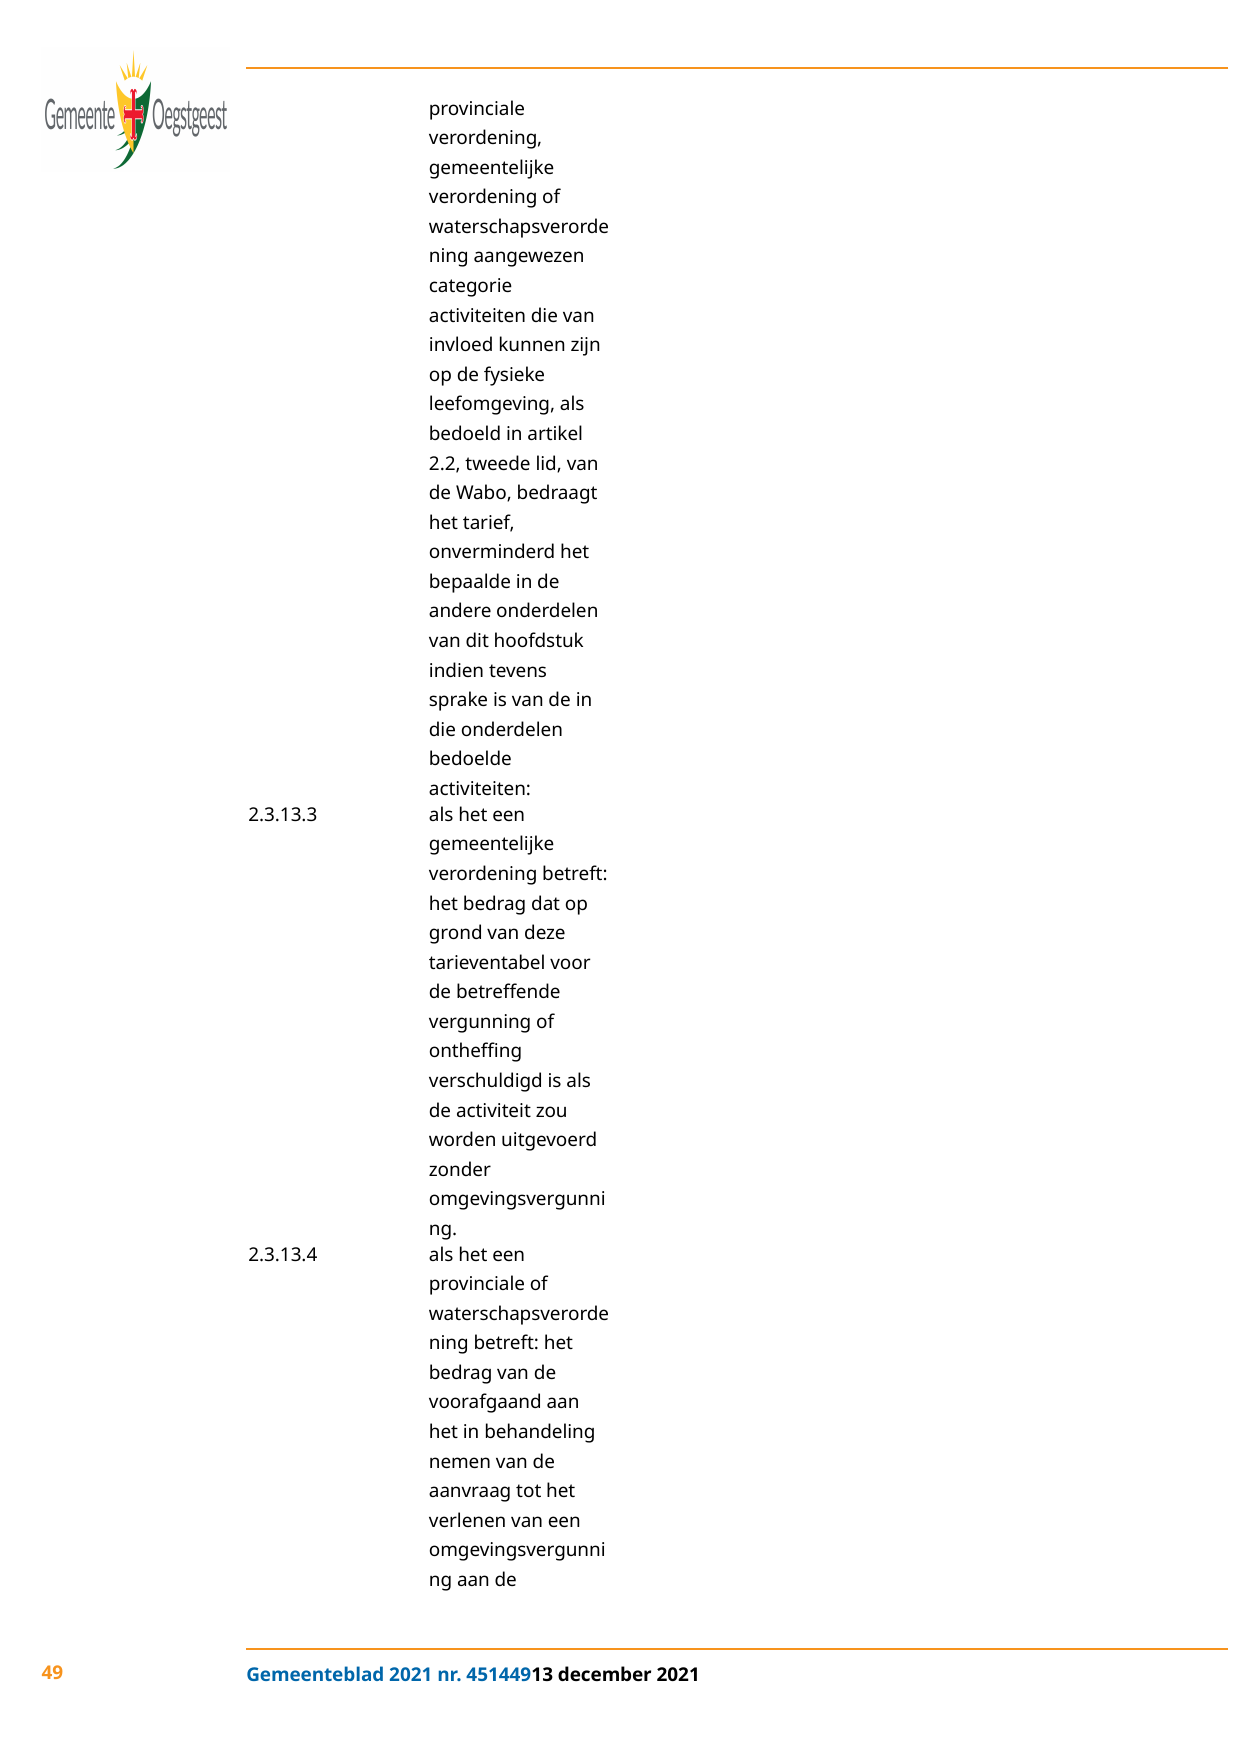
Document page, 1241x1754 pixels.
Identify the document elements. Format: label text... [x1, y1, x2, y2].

table_cell als het een provinciale of waterschapsverordening betreft: het bedrag van de voorafgaand aan het in behandeling nemen van de aanvraag tot het verlenen van een omgevingsvergunning aan de [429, 1241, 609, 1592]
table_cell [248, 95, 429, 801]
table_cell [790, 1241, 971, 1592]
picture [41, 47, 231, 172]
table_cell [790, 801, 971, 1241]
table_cell [790, 95, 971, 801]
table_cell [609, 95, 790, 801]
table_cell [609, 801, 790, 1241]
table_cell 2.3.13.3 [248, 801, 429, 1241]
table_cell 2.3.13.4 [248, 1241, 429, 1592]
table_cell als het een gemeentelijke verordening betreft: het bedrag dat op grond van deze tarieventabel voor de betreffende vergunning of ontheffing verschuldigd is als de activiteit zou worden uitgevoerd zonder omgevingsvergunning. [429, 801, 609, 1241]
table_cell [609, 1241, 790, 1592]
table_cell provinciale verordening, gemeentelijke verordening of waterschapsverordening aangewezen categorie activiteiten die van invloed kunnen zijn op de fysieke leefomgeving, als bedoeld in artikel 2.2, tweede lid, van de Wabo, bedraagt het tarief, onverminderd het bepaalde in de andere onderdelen van dit hoofdstuk indien tevens sprake is van de in die onderdelen bedoelde activiteiten: [429, 95, 609, 801]
